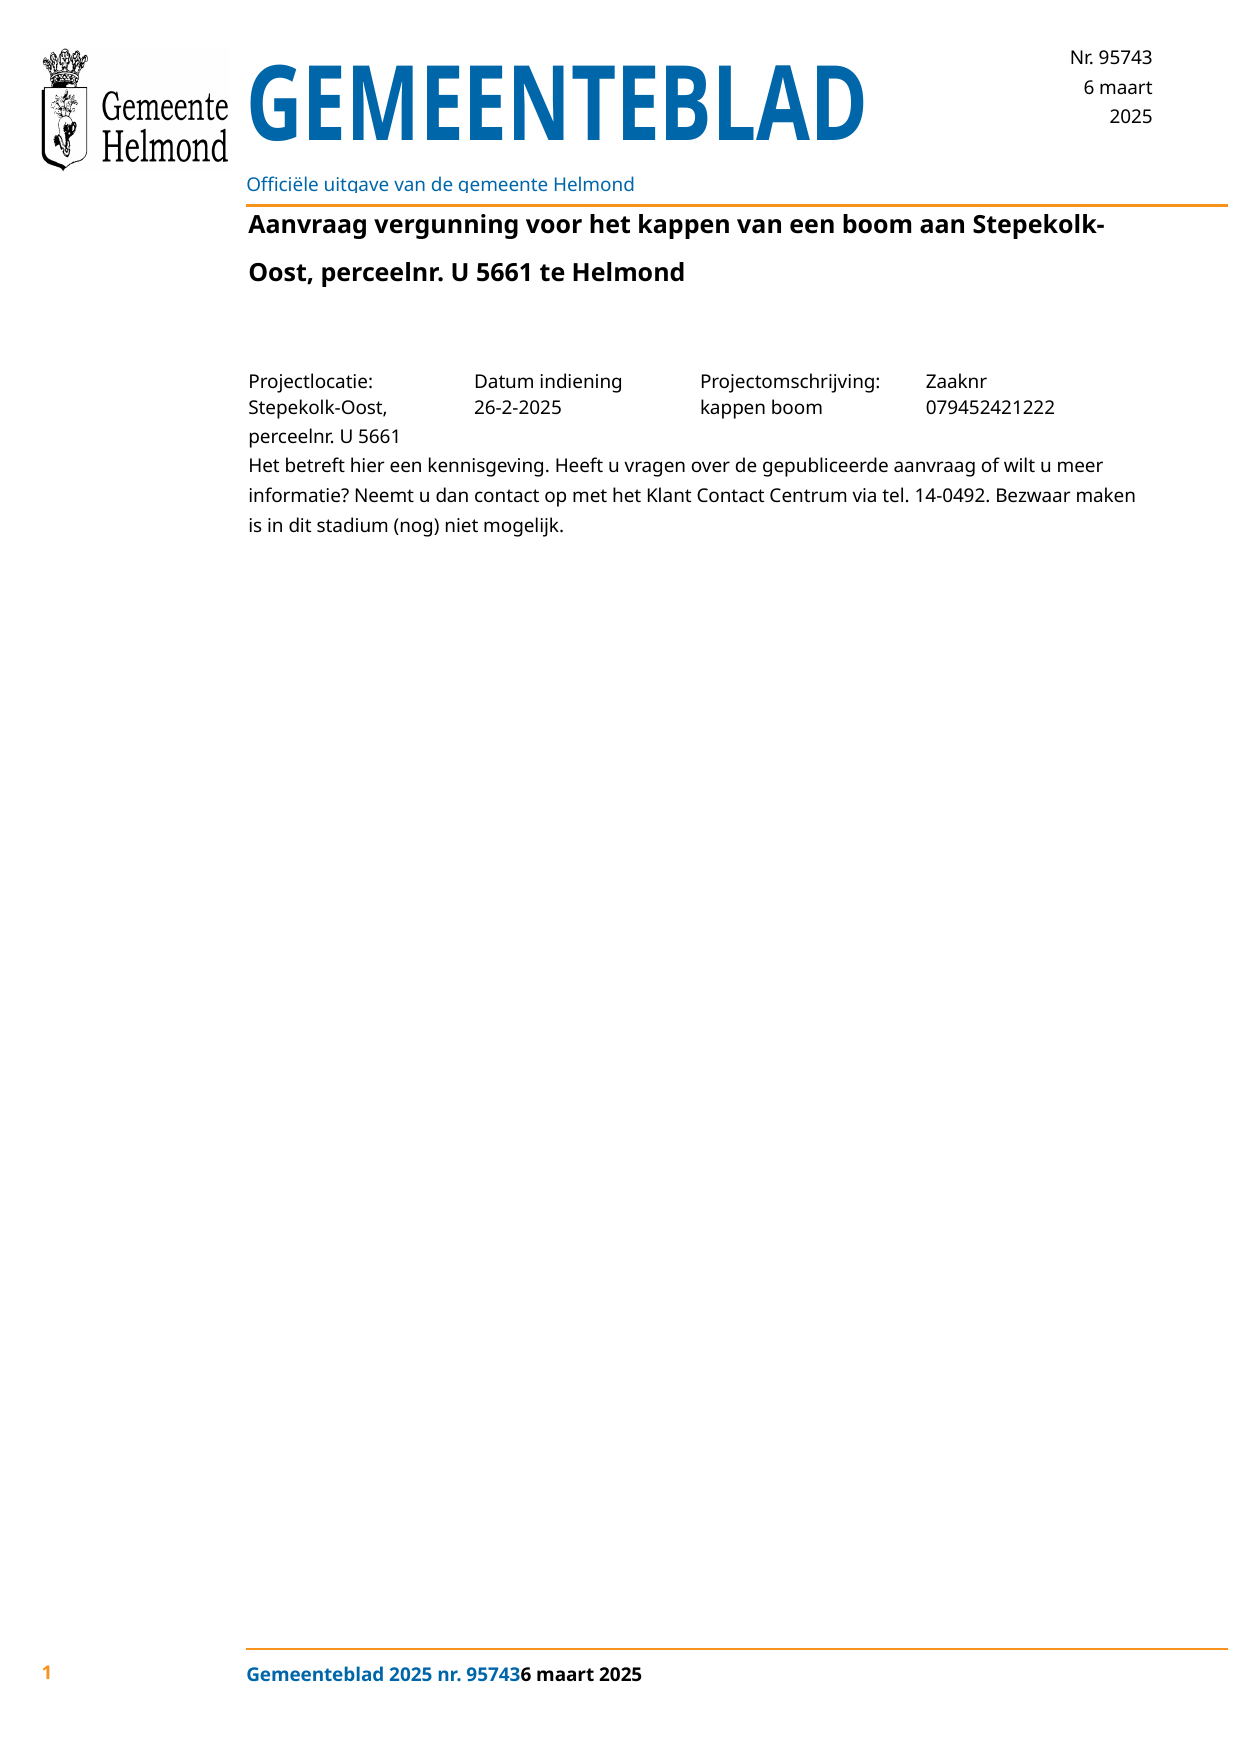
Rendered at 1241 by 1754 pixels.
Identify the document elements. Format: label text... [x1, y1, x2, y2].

table_header Zaaknr [926, 369, 1152, 394]
table_cell 26-2-2025 [474, 394, 700, 449]
picture [41, 47, 231, 172]
table_cell Stepekolk-Oost, perceelnr. U 5661 [248, 394, 474, 449]
table_header Projectlocatie: [248, 369, 474, 394]
text Het betreft hier een kennisgeving. Heeft u vragen over de gepubliceerde aanvraag of wilt u meer informatie? Neemt u dan contact op met het Klant Contact Centrum via tel. 14-0492. Bezwaar maken is in dit stadium (nog) niet mogelijk. [248, 453, 1152, 538]
table_cell kappen boom [700, 394, 926, 449]
table_cell 079452421222 [926, 394, 1152, 449]
text Aanvraag vergunning voor het kappen van een boom aan Stepekolk-Oost, perceelnr. U 5661 te Helmond [248, 207, 1152, 288]
table_header Projectomschrijving: [700, 369, 926, 394]
table_header Datum indiening [474, 369, 700, 394]
